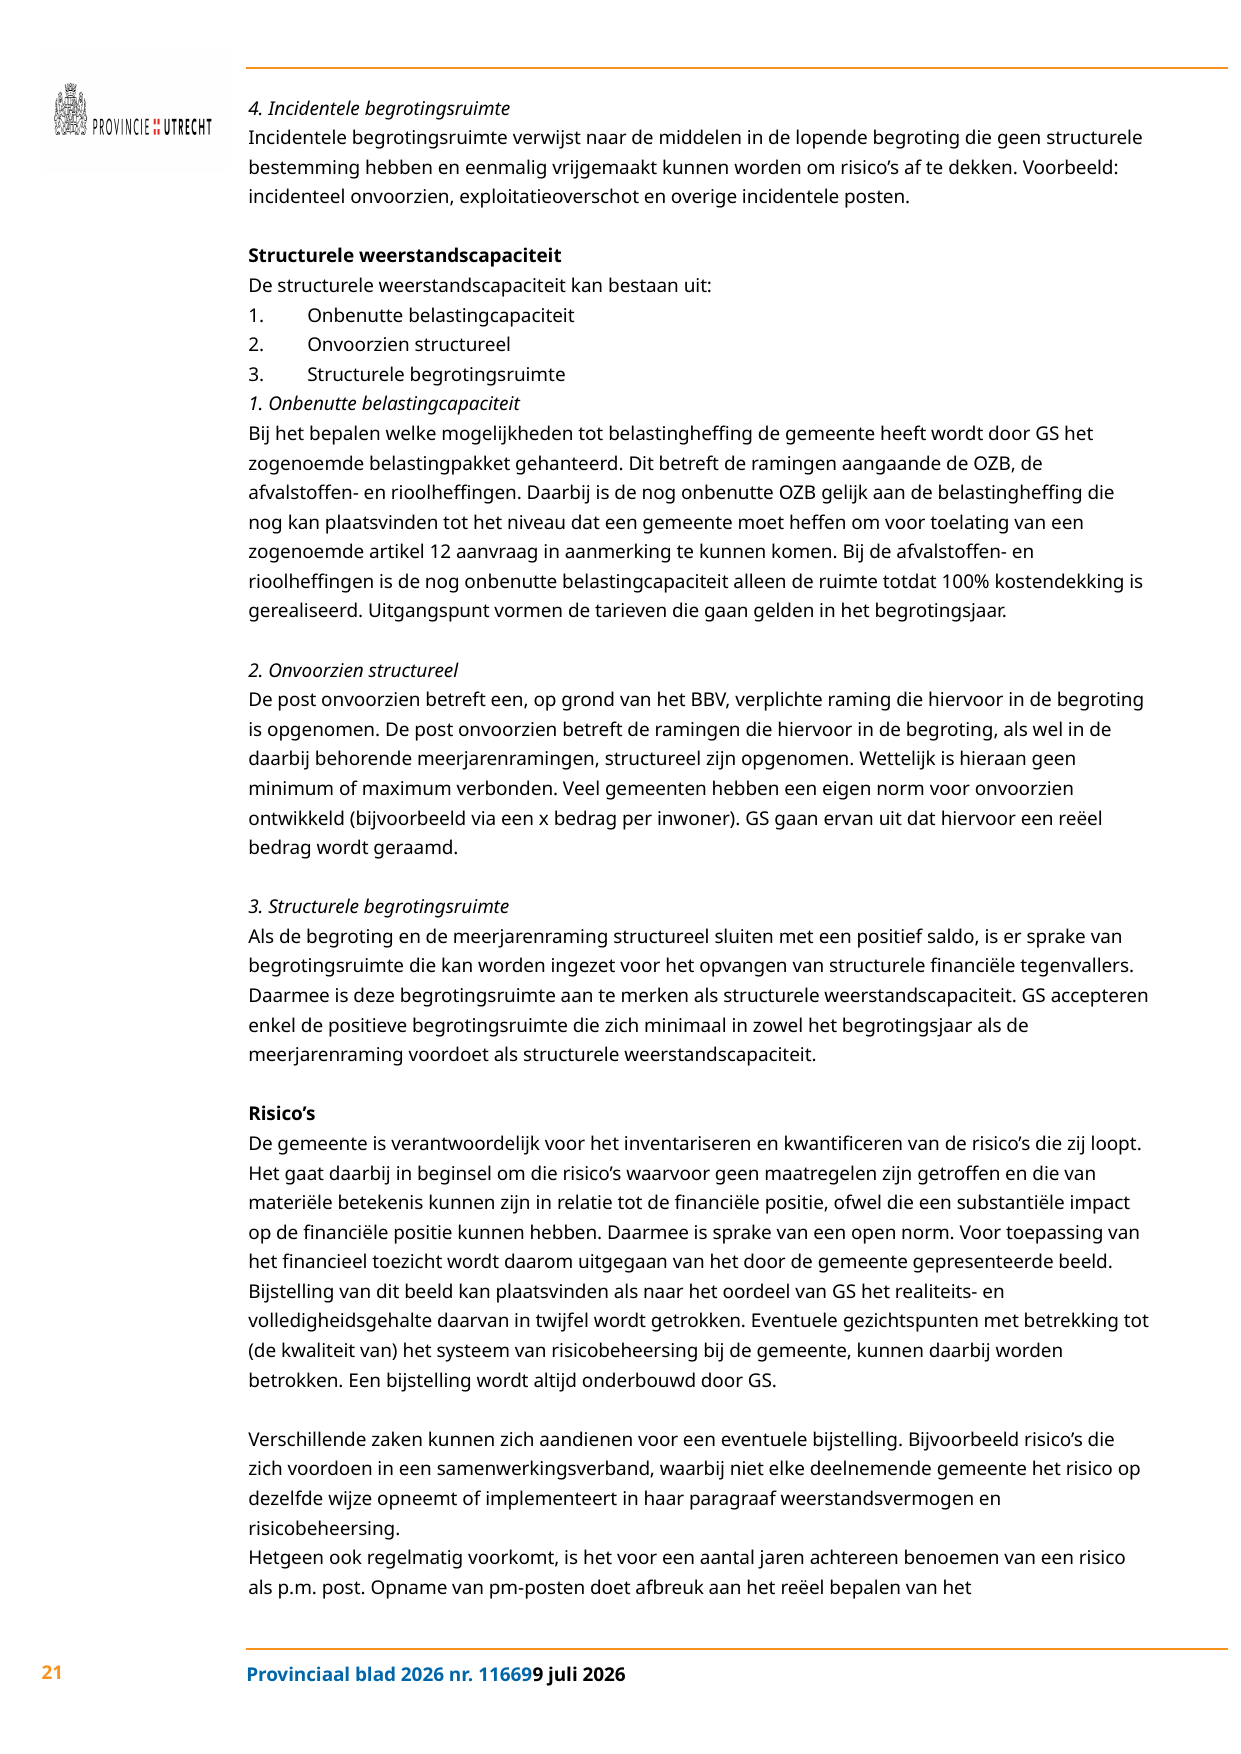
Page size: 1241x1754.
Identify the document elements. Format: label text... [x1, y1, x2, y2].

text Als de begroting en de meerjarenraming structureel sluiten met een positief saldo, is er sprake van begrotingsruimte die kan worden ingezet voor het opvangen van structurele financiële tegenvallers. Daarmee is deze begrotingsruimte aan te merken als structurele weerstandscapaciteit. GS accepteren enkel de positieve begrotingsruimte die zich minimaal in zowel het begrotingsjaar als de meerjarenraming voordoet als structurele weerstandscapaciteit. [248, 923, 1152, 1067]
list Structurele begrotingsruimte [248, 361, 1152, 387]
text De post onvoorzien betreft een, op grond van het BBV, verplichte raming die hiervoor in de begroting is opgenomen. De post onvoorzien betreft de ramingen die hiervoor in de begroting, als wel in de daarbij behorende meerjarenramingen, structureel zijn opgenomen. Wettelijk is hieraan geen minimum of maximum verbonden. Veel gemeenten hebben een eigen norm voor onvoorzien ontwikkeld (bijvoorbeeld via een x bedrag per inwoner). GS gaan ervan uit dat hiervoor een reëel bedrag wordt geraamd. [248, 686, 1152, 860]
list Onvoorzien structureel [248, 331, 1152, 357]
list Onbenutte belastingcapaciteit [248, 302, 1152, 328]
text Bij het bepalen welke mogelijkheden tot belastingheffing de gemeente heeft wordt door GS het zogenoemde belastingpakket gehanteerd. Dit betreft de ramingen aangaande de OZB, de afvalstoffen- en rioolheffingen. Daarbij is de nog onbenutte OZB gelijk aan de belastingheffing die nog kan plaatsvinden tot het niveau dat een gemeente moet heffen om voor toelating van een zogenoemde artikel 12 aanvraag in aanmerking te kunnen komen. Bij de afvalstoffen- en rioolheffingen is de nog onbenutte belastingcapaciteit alleen de ruimte totdat 100% kostendekking is gerealiseerd. Uitgangspunt vormen de tarieven die gaan gelden in het begrotingsjaar. [248, 420, 1152, 623]
text Incidentele begrotingsruimte verwijst naar de middelen in de lopende begroting die geen structurele bestemming hebben en eenmalig vrijgemaakt kunnen worden om risico’s af te dekken. Voorbeeld: incidenteel onvoorzien, exploitatieoverschot en overige incidentele posten. [248, 124, 1152, 209]
text Risico’s [248, 1101, 1152, 1126]
text De gemeente is verantwoordelijk voor het inventariseren en kwantificeren van de risico’s die zij loopt. Het gaat daarbij in beginsel om die risico’s waarvoor geen maatregelen zijn getroffen en die van materiële betekenis kunnen zijn in relatie tot de financiële positie, ofwel die een substantiële impact op de financiële positie kunnen hebben. Daarmee is sprake van een open norm. Voor toepassing van het financieel toezicht wordt daarom uitgegaan van het door de gemeente gepresenteerde beeld. Bijstelling van dit beeld kan plaatsvinden als naar het oordeel van GS het realiteits- en volledigheidsgehalte daarvan in twijfel wordt getrokken. Eventuele gezichtspunten met betrekking tot (de kwaliteit van) het systeem van risicobeheersing bij de gemeente, kunnen daarbij worden betrokken. Een bijstelling wordt altijd onderbouwd door GS. [248, 1130, 1152, 1393]
text Hetgeen ook regelmatig voorkomt, is het voor een aantal jaren achtereen benoemen van een risico als p.m. post. Opname van pm-posten doet afbreuk aan het reëel bepalen van het [248, 1544, 1152, 1600]
text 1. Onbenutte belastingcapaciteit [248, 391, 1152, 416]
text De structurele weerstandscapaciteit kan bestaan uit: [248, 272, 1152, 298]
text Structurele weerstandscapaciteit [248, 243, 1152, 268]
text 4. Incidentele begrotingsruimte [248, 95, 1152, 121]
text 2. Onvoorzien structureel [248, 657, 1152, 683]
picture [41, 47, 231, 172]
text 3. Structurele begrotingsruimte [248, 893, 1152, 919]
text Verschillende zaken kunnen zich aandienen voor een eventuele bijstelling. Bijvoorbeeld risico’s die zich voordoen in een samenwerkingsverband, waarbij niet elke deelnemende gemeente het risico op dezelfde wijze opneemt of implementeert in haar paragraaf weerstandsvermogen en risicobeheersing. [248, 1426, 1152, 1541]
